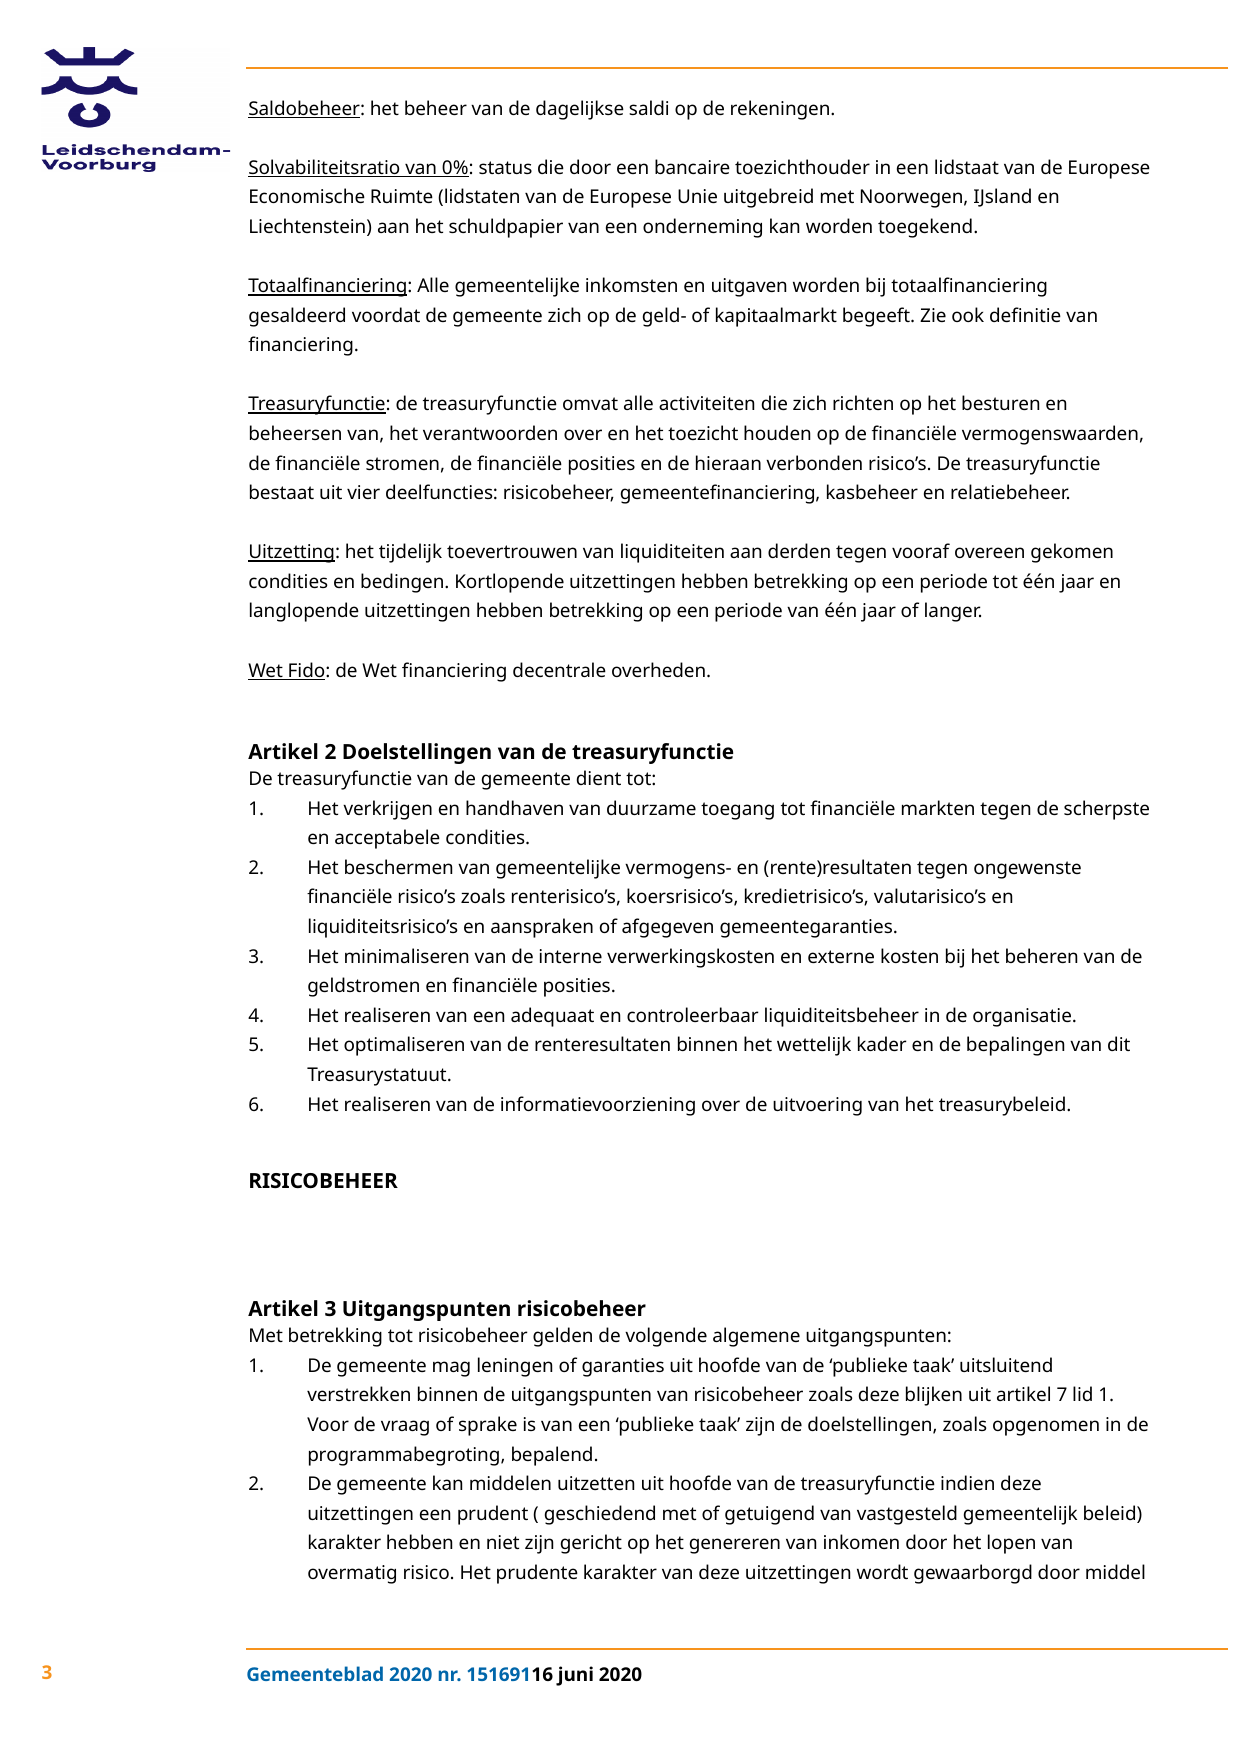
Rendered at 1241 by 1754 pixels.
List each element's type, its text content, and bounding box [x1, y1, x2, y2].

list De gemeente mag leningen of garanties uit hoofde van de ‘publieke taak’ uitsluitend verstrekken binnen de uitgangspunten van risicobeheer zoals deze blijken uit artikel 7 lid 1. Voor de vraag of sprake is van een ‘publieke taak’ zijn de doelstellingen, zoals opgenomen in de programmabegroting, bepalend. [248, 1352, 1152, 1467]
text Uitzetting: het tijdelijk toevertrouwen van liquiditeiten aan derden tegen vooraf overeen gekomen condities en bedingen. Kortlopende uitzettingen hebben betrekking op een periode tot één jaar en langlopende uitzettingen hebben betrekking op een periode van één jaar of langer. [248, 538, 1152, 623]
text RISICOBEHEER [248, 1166, 1152, 1194]
text Solvabiliteitsratio van 0%: status die door een bancaire toezichthouder in een lidstaat van de Europese Economische Ruimte (lidstaten van de Europese Unie uitgebreid met Noorwegen, IJsland en Liechtenstein) aan het schuldpapier van een onderneming kan worden toegekend. [248, 154, 1152, 239]
text Totaalfinanciering: Alle gemeentelijke inkomsten en uitgaven worden bij totaalfinanciering gesaldeerd voordat de gemeente zich op de geld- of kapitaalmarkt begeeft. Zie ook definitie van financiering. [248, 272, 1152, 357]
list Het realiseren van de informatievoorziening over de uitvoering van het treasurybeleid. [248, 1091, 1152, 1116]
picture [41, 47, 231, 172]
list Het realiseren van een adequaat en controleerbaar liquiditeitsbeheer in de organisatie. [248, 1002, 1152, 1028]
text Artikel 3 Uitgangspunten risicobeheer [248, 1294, 1152, 1322]
list Het optimaliseren van de renteresultaten binnen het wettelijk kader en de bepalingen van dit Treasurystatuut. [248, 1032, 1152, 1087]
text De treasuryfunctie van de gemeente dient tot: [248, 765, 1152, 791]
list Het verkrijgen en handhaven van duurzame toegang tot financiële markten tegen de scherpste en acceptabele condities. [248, 795, 1152, 850]
text Wet Fido: de Wet financiering decentrale overheden. [248, 657, 1152, 683]
text Treasuryfunctie: de treasuryfunctie omvat alle activiteiten die zich richten op het besturen en beheersen van, het verantwoorden over en het toezicht houden op de financiële vermogenswaarden, de financiële stromen, de financiële posities en de hieraan verbonden risico’s. De treasuryfunctie bestaat uit vier deelfuncties: risicobeheer, gemeentefinanciering, kasbeheer en relatiebeheer. [248, 391, 1152, 505]
text Artikel 2 Doelstellingen van de treasuryfunctie [248, 737, 1152, 765]
list Het minimaliseren van de interne verwerkingskosten en externe kosten bij het beheren van de geldstromen en financiële posities. [248, 943, 1152, 998]
list Het beschermen van gemeentelijke vermogens- en (rente)resultaten tegen ongewenste financiële risico’s zoals renterisico’s, koersrisico’s, kredietrisico’s, valutarisico’s en liquiditeitsrisico’s en aanspraken of afgegeven gemeentegaranties. [248, 854, 1152, 939]
list De gemeente kan middelen uitzetten uit hoofde van de treasuryfunctie indien deze uitzettingen een prudent ( geschiedend met of getuigend van vastgesteld gemeentelijk beleid) karakter hebben en niet zijn gericht op het genereren van inkomen door het lopen van overmatig risico. Het prudente karakter van deze uitzettingen wordt gewaarborgd door middel [248, 1470, 1152, 1585]
text Met betrekking tot risicobeheer gelden de volgende algemene uitgangspunten: [248, 1322, 1152, 1348]
text Saldobeheer: het beheer van de dagelijkse saldi op de rekeningen. [248, 95, 1152, 121]
